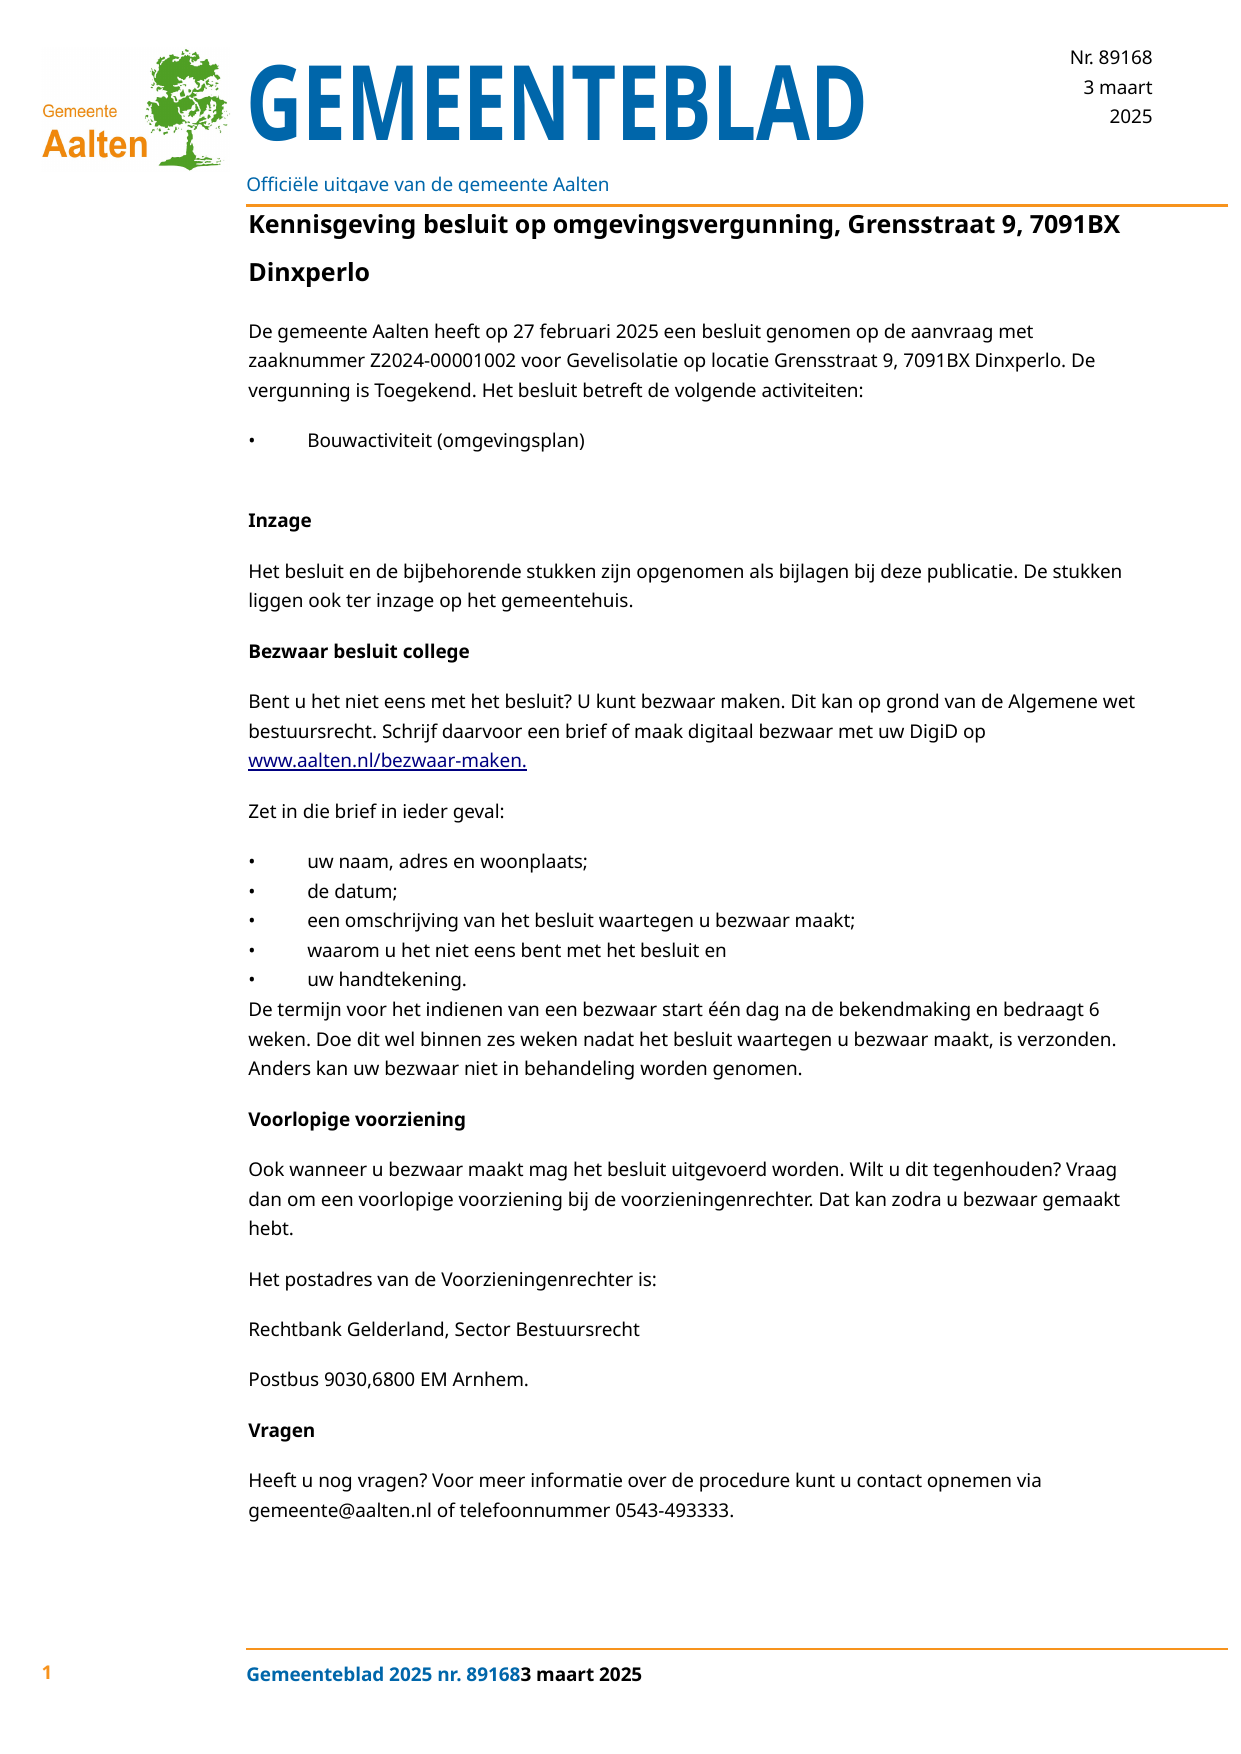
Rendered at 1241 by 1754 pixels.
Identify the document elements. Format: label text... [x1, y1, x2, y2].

list uw naam, adres en woonplaats; [248, 848, 1152, 874]
text Zet in die brief in ieder geval: [248, 798, 1152, 824]
text Kennisgeving besluit op omgevingsvergunning, Grensstraat 9, 7091BX Dinxperlo [248, 207, 1152, 288]
list Bouwactiviteit (omgevingsplan) [248, 427, 1152, 453]
text Bent u het niet eens met het besluit? U kunt bezwaar maken. Dit kan op grond van de Algemene wet bestuursrecht. Schrijf daarvoor een brief of maak digitaal bezwaar met uw DigiD op www.aalten.nl/bezwaar-maken. [248, 688, 1152, 773]
picture [41, 47, 231, 172]
text Het besluit en de bijbehorende stukken zijn opgenomen als bijlagen bij deze publicatie. De stukken liggen ook ter inzage op het gemeentehuis. [248, 558, 1152, 613]
text Rechtbank Gelderland, Sector Bestuursrecht [248, 1316, 1152, 1342]
text Inzage [248, 507, 1152, 533]
text De termijn voor het indienen van een bezwaar start één dag na de bekendmaking en bedraagt 6 weken. Doe dit wel binnen zes weken nadat het besluit waartegen u bezwaar maakt, is verzonden. Anders kan uw bezwaar niet in behandeling worden genomen. [248, 996, 1152, 1081]
text Het postadres van de Voorzieningenrechter is: [248, 1266, 1152, 1292]
text Heeft u nog vragen? Voor meer informatie over de procedure kunt u contact opnemen via gemeente@aalten.nl of telefoonnummer 0543-493333. [248, 1467, 1152, 1523]
list een omschrijving van het besluit waartegen u bezwaar maakt; [248, 907, 1152, 933]
text De gemeente Aalten heeft op 27 februari 2025 een besluit genomen op de aanvraag met zaaknummer Z2024-00001002 voor Gevelisolatie op locatie Grensstraat 9, 7091BX Dinxperlo. De vergunning is Toegekend. Het besluit betreft de volgende activiteiten: [248, 318, 1152, 403]
text Voorlopige voorziening [248, 1106, 1152, 1132]
list de datum; [248, 878, 1152, 904]
text Bezwaar besluit college [248, 638, 1152, 664]
text Vragen [248, 1417, 1152, 1443]
text Ook wanneer u bezwaar maakt mag het besluit uitgevoerd worden. Wilt u dit tegenhouden? Vraag dan om een voorlopige voorziening bij de voorzieningenrechter. Dat kan zodra u bezwaar gemaakt hebt. [248, 1156, 1152, 1241]
list waarom u het niet eens bent met het besluit en [248, 937, 1152, 963]
list uw handtekening. [248, 967, 1152, 992]
text Postbus 9030,6800 EM Arnhem. [248, 1367, 1152, 1392]
